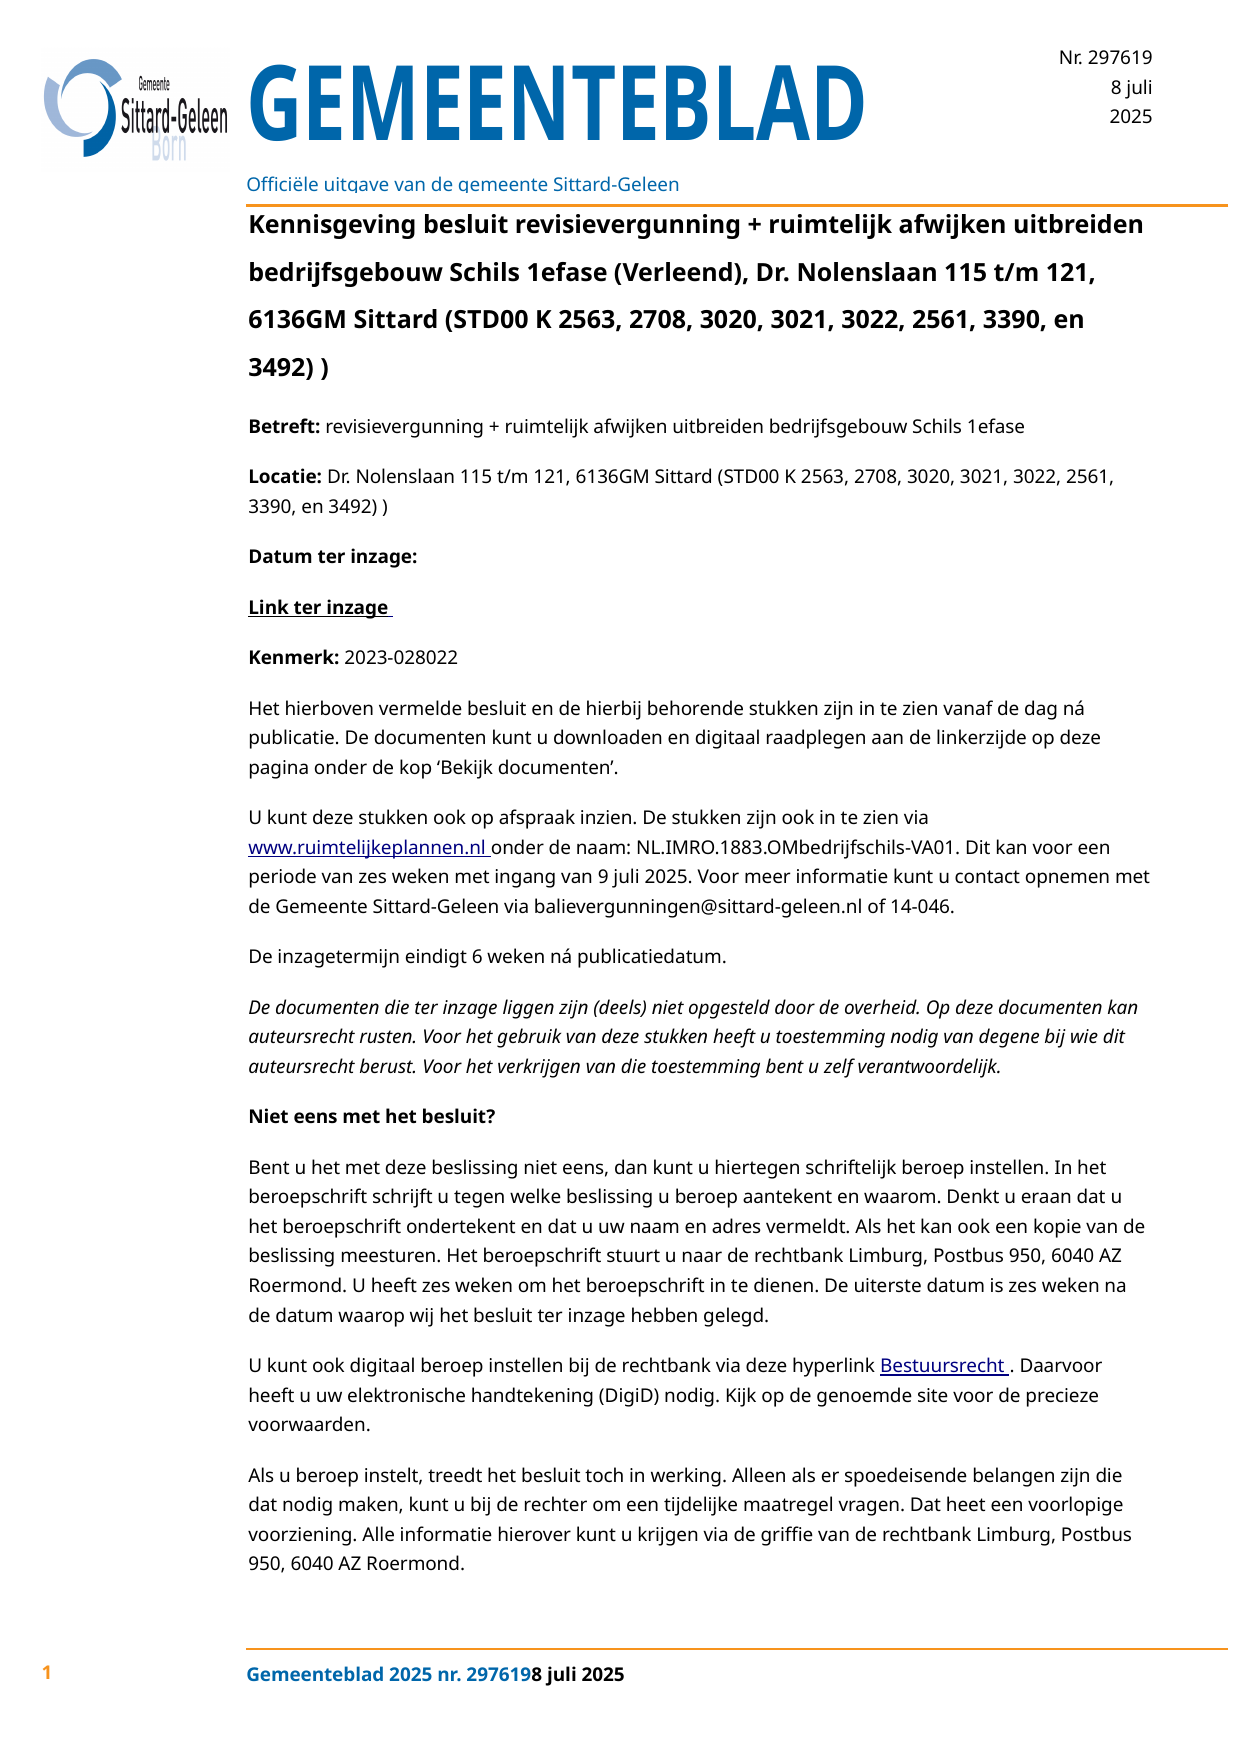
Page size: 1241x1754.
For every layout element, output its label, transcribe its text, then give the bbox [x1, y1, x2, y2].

text Het hierboven vermelde besluit en de hierbij behorende stukken zijn in te zien vanaf de dag ná publicatie. De documenten kunt u downloaden en digitaal raadplegen aan de linkerzijde op deze pagina onder de kop ‘Bekijk documenten’. [248, 695, 1152, 780]
text Bent u het met deze beslissing niet eens, dan kunt u hiertegen schriftelijk beroep instellen. In het beroepschrift schrijft u tegen welke beslissing u beroep aantekent en waarom. Denkt u eraan dat u het beroepschrift ondertekent en dat u uw naam en adres vermeldt. Als het kan ook een kopie van de beslissing meesturen. Het beroepschrift stuurt u naar de rechtbank Limburg, Postbus 950, 6040 AZ Roermond. U heeft zes weken om het beroepschrift in te dienen. De uiterste datum is zes weken na de datum waarop wij het besluit ter inzage hebben gelegd. [248, 1154, 1152, 1328]
text Kenmerk: 2023-028022 [248, 644, 1152, 670]
text Kennisgeving besluit revisievergunning + ruimtelijk afwijken uitbreiden bedrijfsgebouw Schils 1efase (Verleend), Dr. Nolenslaan 115 t/m 121, 6136GM Sittard (STD00 K 2563, 2708, 3020, 3021, 3022, 2561, 3390, en 3492) ) [248, 207, 1152, 384]
text Betreft: revisievergunning + ruimtelijk afwijken uitbreiden bedrijfsgebouw Schils 1efase [248, 413, 1152, 439]
text Als u beroep instelt, treedt het besluit toch in werking. Alleen als er spoedeisende belangen zijn die dat nodig maken, kunt u bij de rechter om een tijdelijke maatregel vragen. Dat heet een voorlopige voorziening. Alle informatie hierover kunt u krijgen via de griffie van de rechtbank Limburg, Postbus 950, 6040 AZ Roermond. [248, 1462, 1152, 1576]
text Locatie: Dr. Nolenslaan 115 t/m 121, 6136GM Sittard (STD00 K 2563, 2708, 3020, 3021, 3022, 2561, 3390, en 3492) ) [248, 463, 1152, 519]
text De documenten die ter inzage liggen zijn (deels) niet opgesteld door de overheid. Op deze documenten kan auteursrecht rusten. Voor het gebruik van deze stukken heeft u toestemming nodig van degene bij wie dit auteursrecht berust. Voor het verkrijgen van die toestemming bent u zelf verantwoordelijk. [248, 994, 1152, 1079]
text De inzagetermijn eindigt 6 weken ná publicatiedatum. [248, 943, 1152, 969]
text U kunt ook digitaal beroep instellen bij de rechtbank via deze hyperlink Bestuursrecht . Daarvoor heeft u uw elektronische handtekening (DigiD) nodig. Kijk op de genoemde site voor de precieze voorwaarden. [248, 1352, 1152, 1437]
text Niet eens met het besluit? [248, 1103, 1152, 1129]
text U kunt deze stukken ook op afspraak inzien. De stukken zijn ook in te zien via www.ruimtelijkeplannen.nl onder de naam: NL.IMRO.1883.OMbedrijfschils-VA01. Dit kan voor een periode van zes weken met ingang van 9 juli 2025. Voor meer informatie kunt u contact opnemen met de Gemeente Sittard-Geleen via balievergunningen@sittard-geleen.nl of 14-046. [248, 804, 1152, 919]
text Link ter inzage [248, 594, 1152, 620]
picture [41, 47, 231, 172]
text Datum ter inzage: [248, 543, 1152, 569]
